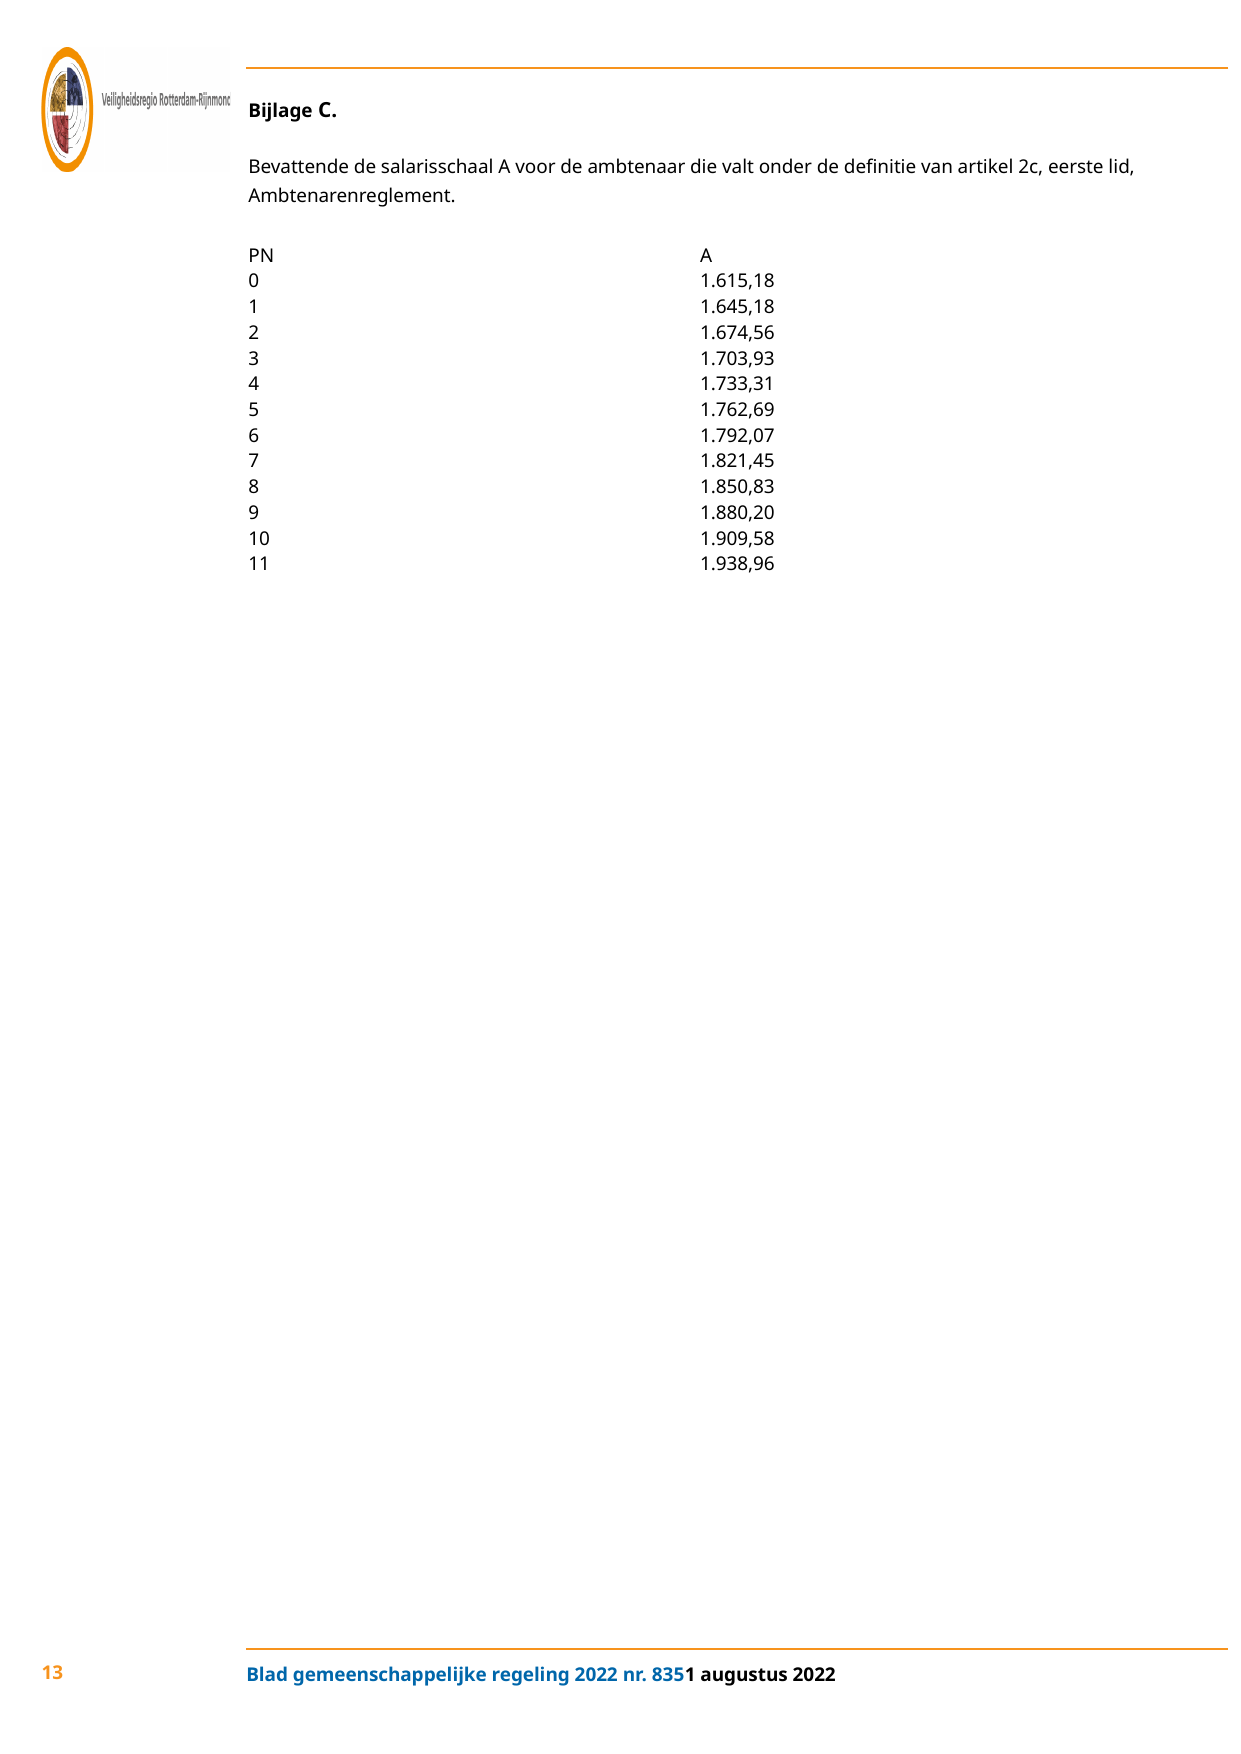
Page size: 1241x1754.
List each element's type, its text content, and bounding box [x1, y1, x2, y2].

table_cell 10 [248, 525, 700, 551]
table_cell 1.909,58 [700, 525, 1152, 551]
table_cell 7 [248, 448, 700, 473]
table_cell 0 [248, 268, 700, 293]
text Bevattende de salarisschaal A voor de ambtenaar die valt onder de definitie van artikel 2c, eerste lid, Ambtenarenreglement. [248, 153, 1152, 208]
table_cell 8 [248, 473, 700, 499]
table_cell 1.674,56 [700, 319, 1152, 345]
table_cell 1.850,83 [700, 473, 1152, 499]
table_cell 1.880,20 [700, 499, 1152, 525]
table_cell 6 [248, 422, 700, 448]
picture [41, 47, 231, 172]
table_cell 4 [248, 370, 700, 396]
text Bijlage C. [248, 95, 1152, 123]
table_cell 1.938,96 [700, 551, 1152, 576]
table_cell 1.615,18 [700, 268, 1152, 293]
table_cell 5 [248, 396, 700, 422]
table_header A [700, 242, 1152, 267]
table_cell 1.703,93 [700, 345, 1152, 370]
table_cell 1 [248, 293, 700, 319]
table_cell 1.792,07 [700, 422, 1152, 448]
table_cell 1.762,69 [700, 396, 1152, 422]
table_cell 2 [248, 319, 700, 345]
table_cell 1.821,45 [700, 448, 1152, 473]
table_cell 11 [248, 551, 700, 576]
table_cell 1.645,18 [700, 293, 1152, 319]
table_cell 3 [248, 345, 700, 370]
table_cell 9 [248, 499, 700, 525]
table_header PN [248, 242, 700, 267]
table_cell 1.733,31 [700, 370, 1152, 396]
